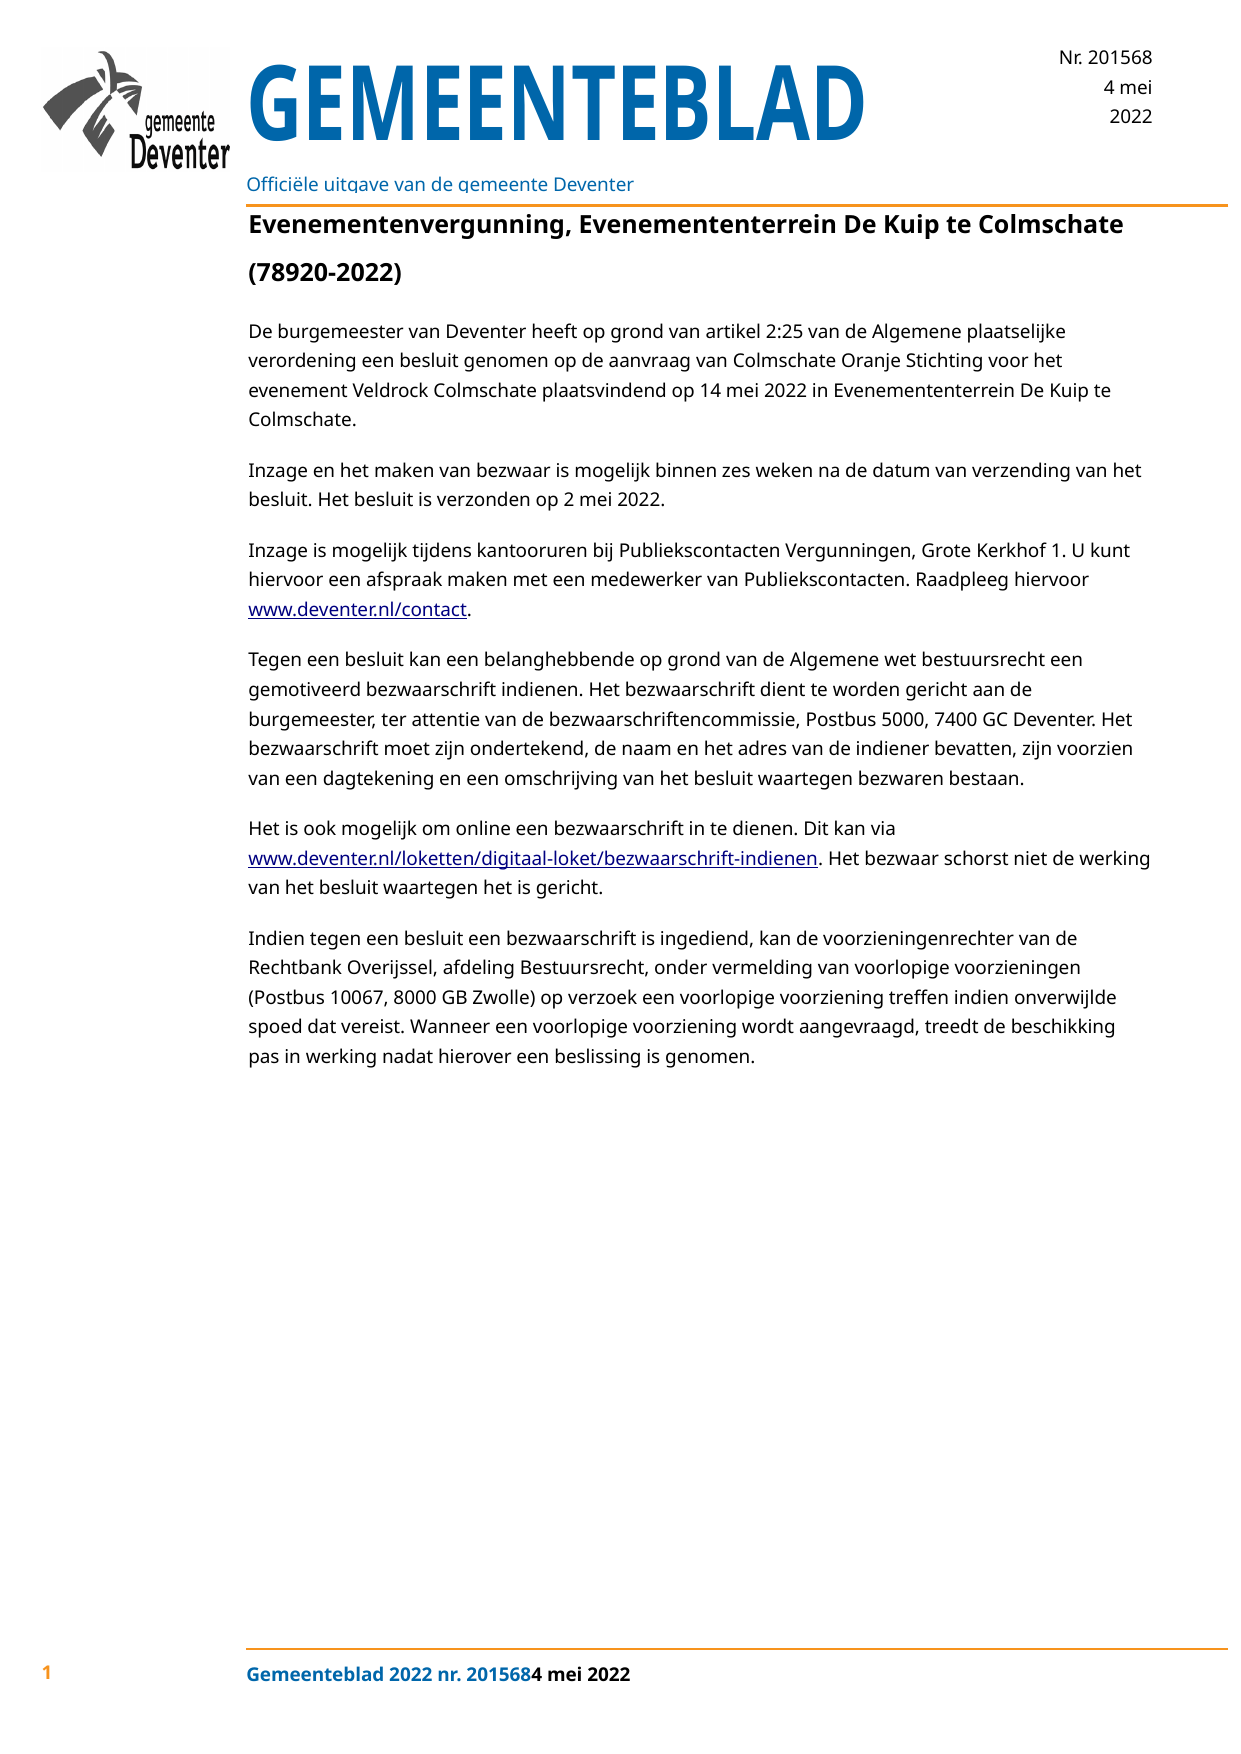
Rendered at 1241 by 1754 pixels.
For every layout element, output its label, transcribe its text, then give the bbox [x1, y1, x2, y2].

text Indien tegen een besluit een bezwaarschrift is ingediend, kan de voorzieningenrechter van de Rechtbank Overijssel, afdeling Bestuursrecht, onder vermelding van voorlopige voorzieningen (Postbus 10067, 8000 GB Zwolle) op verzoek een voorlopige voorziening treffen indien onverwijlde spoed dat vereist. Wanneer een voorlopige voorziening wordt aangevraagd, treedt de beschikking pas in werking nadat hierover een beslissing is genomen. [248, 925, 1152, 1069]
text Het is ook mogelijk om online een bezwaarschrift in te dienen. Dit kan via www.deventer.nl/loketten/digitaal-loket/bezwaarschrift-indienen. Het bezwaar schorst niet de werking van het besluit waartegen het is gericht. [248, 815, 1152, 900]
text Tegen een besluit kan een belanghebbende op grond van de Algemene wet bestuursrecht een gemotiveerd bezwaarschrift indienen. Het bezwaarschrift dient te worden gericht aan de burgemeester, ter attentie van de bezwaarschriftencommissie, Postbus 5000, 7400 GC Deventer. Het bezwaarschrift moet zijn ondertekend, de naam en het adres van de indiener bevatten, zijn voorzien van een dagtekening en een omschrijving van het besluit waartegen bezwaren bestaan. [248, 647, 1152, 791]
picture [41, 47, 231, 172]
text Inzage en het maken van bezwaar is mogelijk binnen zes weken na de datum van verzending van het besluit. Het besluit is verzonden op 2 mei 2022. [248, 457, 1152, 512]
text De burgemeester van Deventer heeft op grond van artikel 2:25 van de Algemene plaatselijke verordening een besluit genomen op de aanvraag van Colmschate Oranje Stichting voor het evenement Veldrock Colmschate plaatsvindend op 14 mei 2022 in Evenemententerrein De Kuip te Colmschate. [248, 318, 1152, 432]
text Evenementenvergunning, Evenemententerrein De Kuip te Colmschate (78920-2022) [248, 207, 1152, 288]
text Inzage is mogelijk tijdens kantooruren bij Publiekscontacten Vergunningen, Grote Kerkhof 1. U kunt hiervoor een afspraak maken met een medewerker van Publiekscontacten. Raadpleeg hiervoor www.deventer.nl/contact. [248, 537, 1152, 622]
